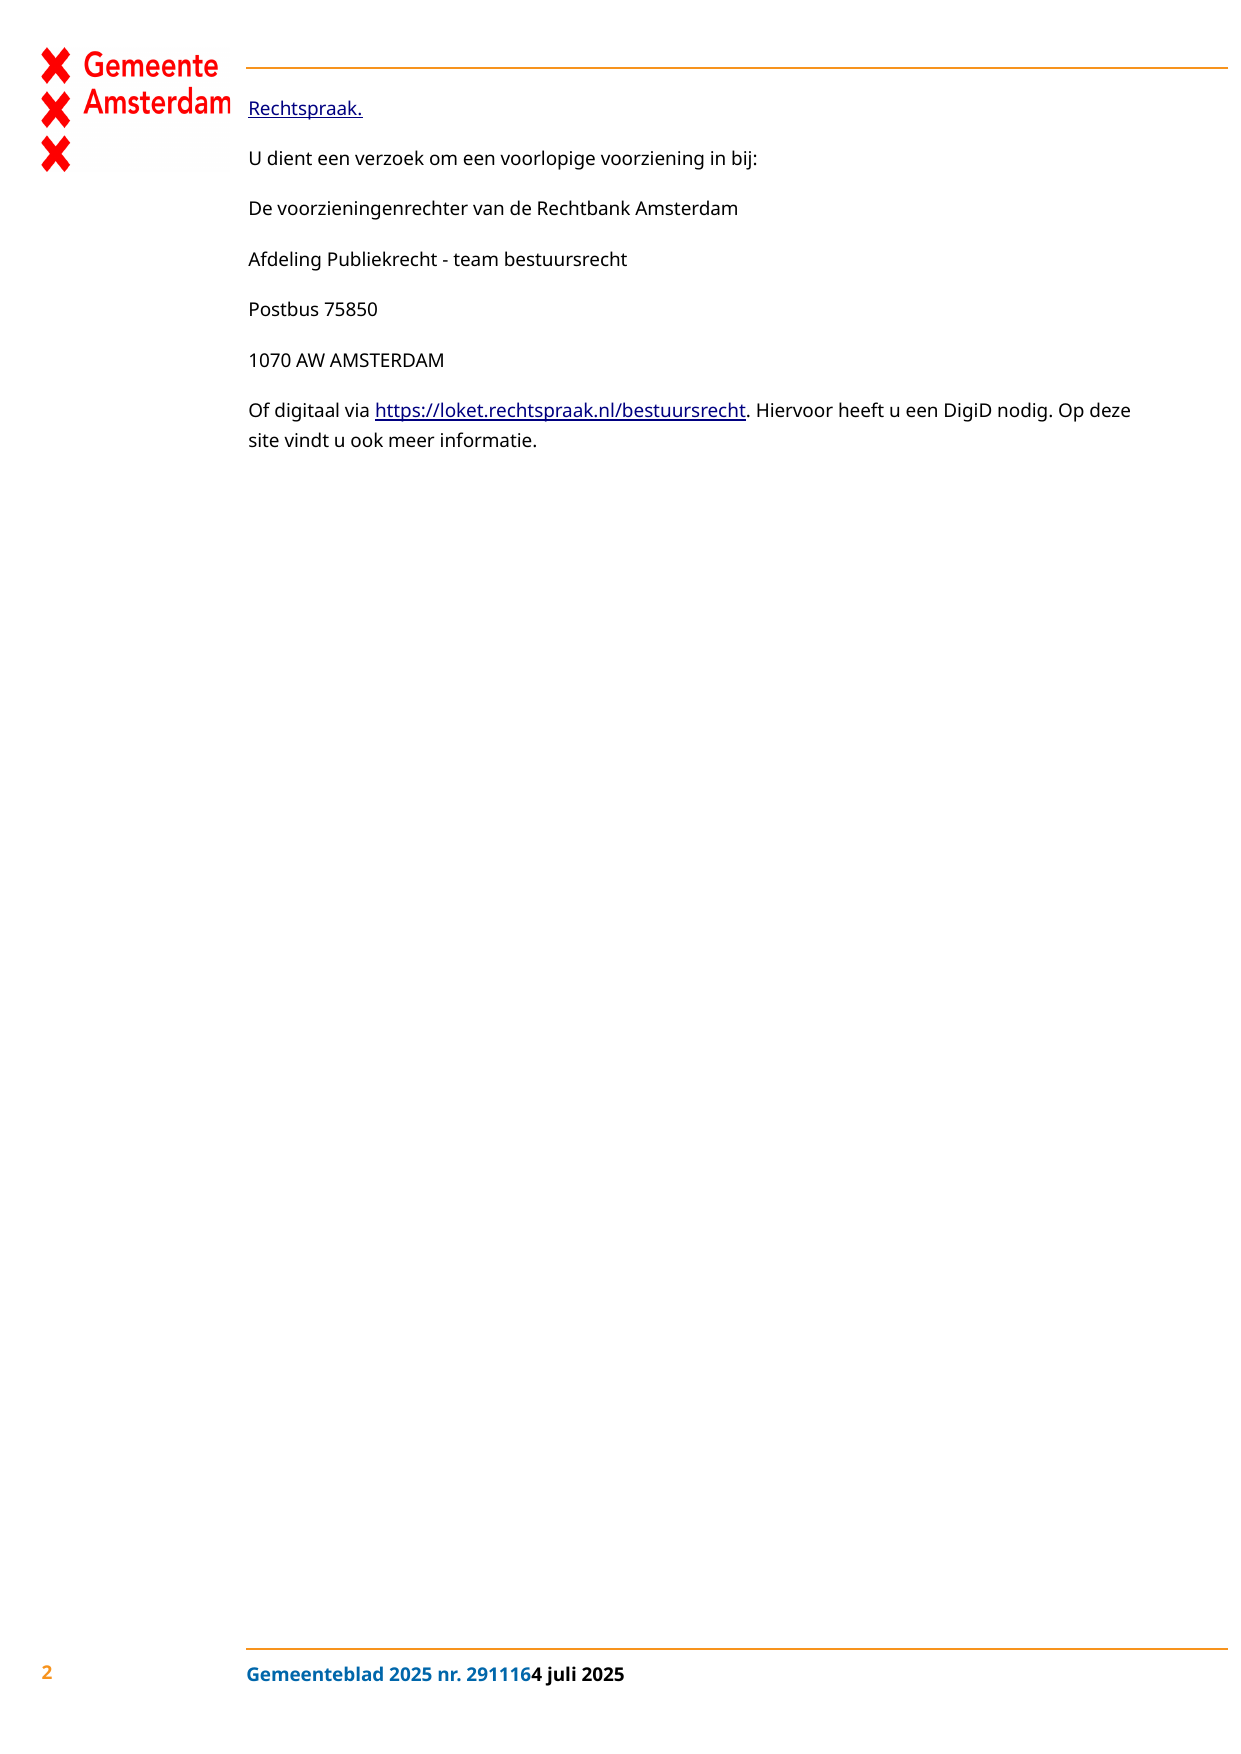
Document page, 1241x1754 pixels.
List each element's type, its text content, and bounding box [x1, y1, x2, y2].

text U dient een verzoek om een voorlopige voorziening in bij: [248, 145, 1152, 171]
text De voorzieningenrechter van de Rechtbank Amsterdam [248, 196, 1152, 221]
text Afdeling Publiekrecht - team bestuursrecht [248, 246, 1152, 272]
text 1070 AW AMSTERDAM [248, 347, 1152, 373]
text Postbus 75850 [248, 296, 1152, 322]
text Rechtspraak. [248, 95, 1152, 121]
picture [41, 47, 231, 172]
text Of digitaal via https://loket.rechtspraak.nl/bestuursrecht. Hiervoor heeft u een DigiD nodig. Op deze site vindt u ook meer informatie. [248, 397, 1152, 453]
